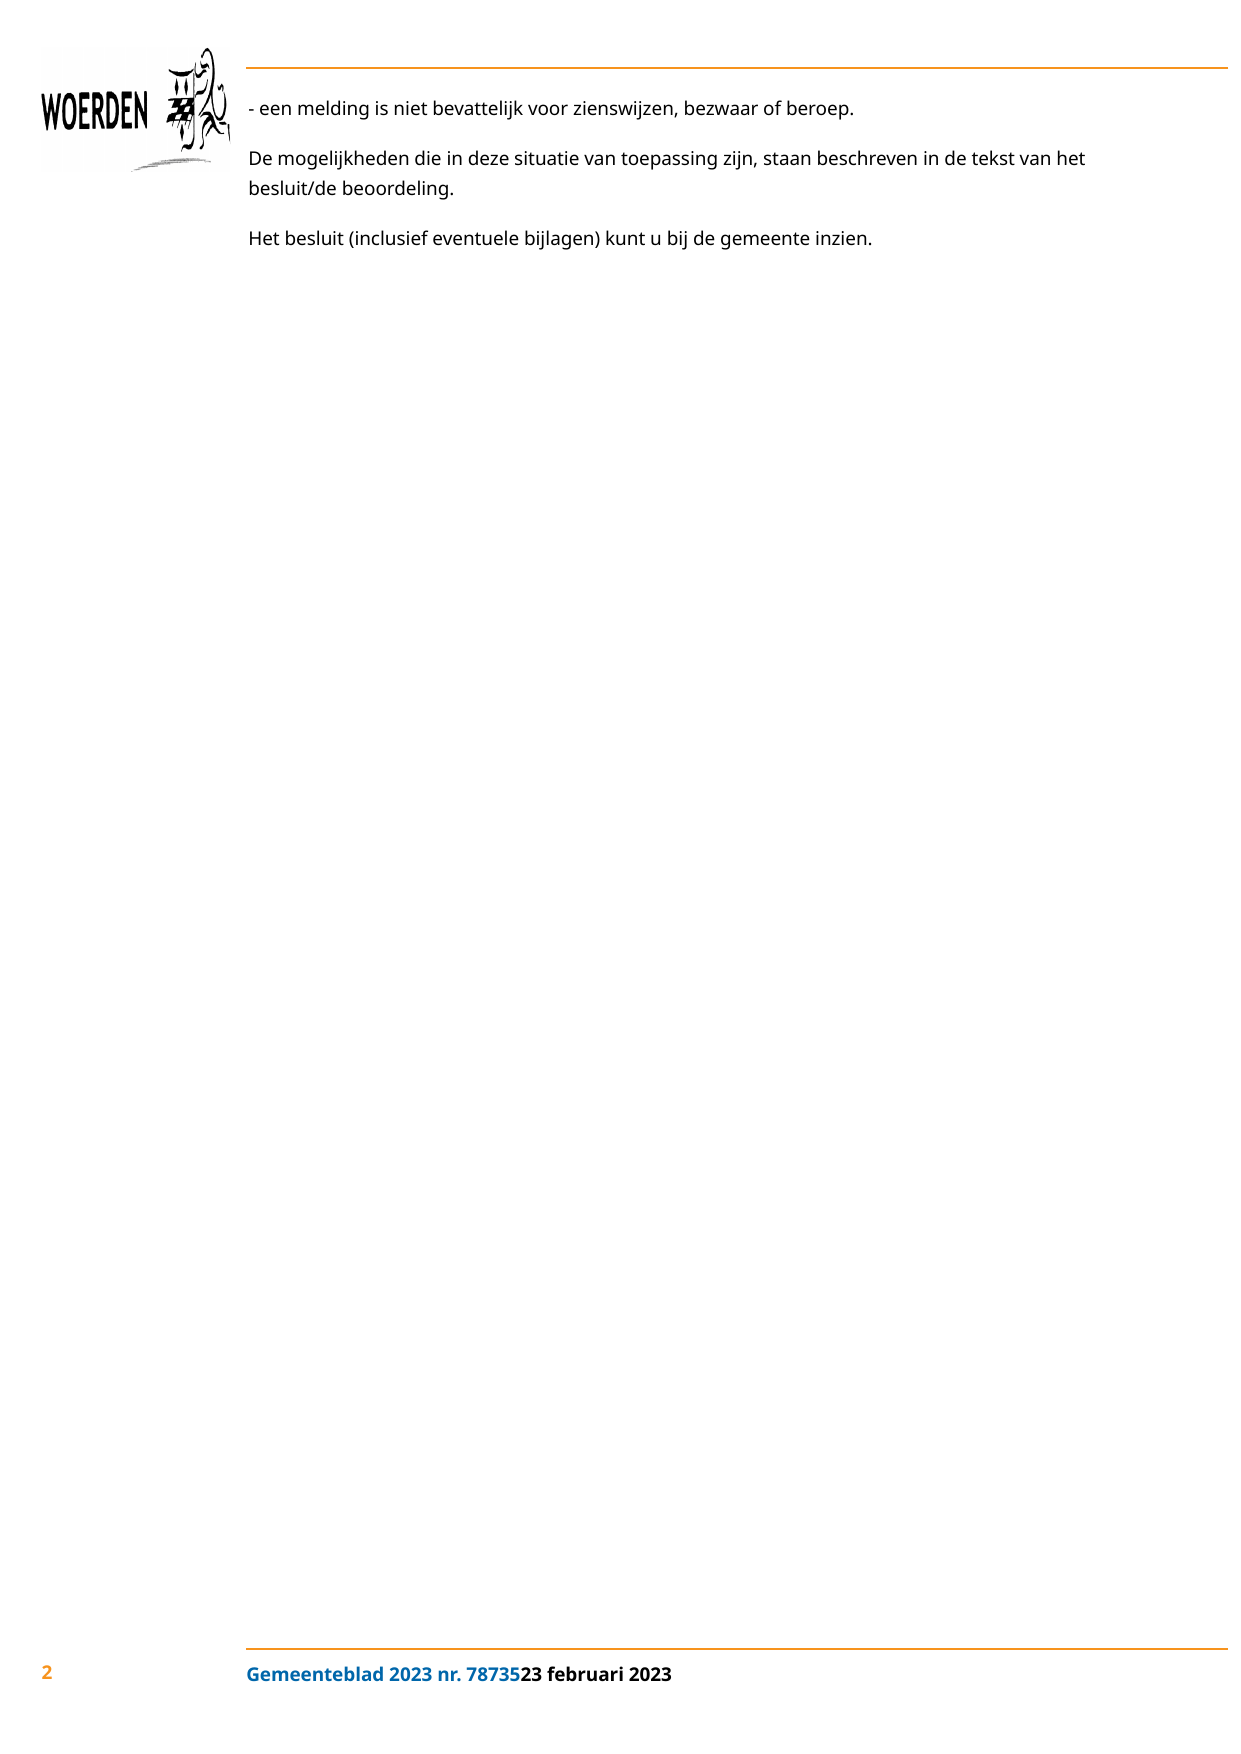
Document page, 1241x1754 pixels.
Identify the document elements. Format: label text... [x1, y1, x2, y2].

text - een melding is niet bevattelijk voor zienswijzen, bezwaar of beroep. [248, 95, 1152, 121]
text Het besluit (inclusief eventuele bijlagen) kunt u bij de gemeente inzien. [248, 225, 1152, 251]
text De mogelijkheden die in deze situatie van toepassing zijn, staan beschreven in de tekst van het besluit/de beoordeling. [248, 145, 1152, 201]
picture [41, 47, 231, 172]
